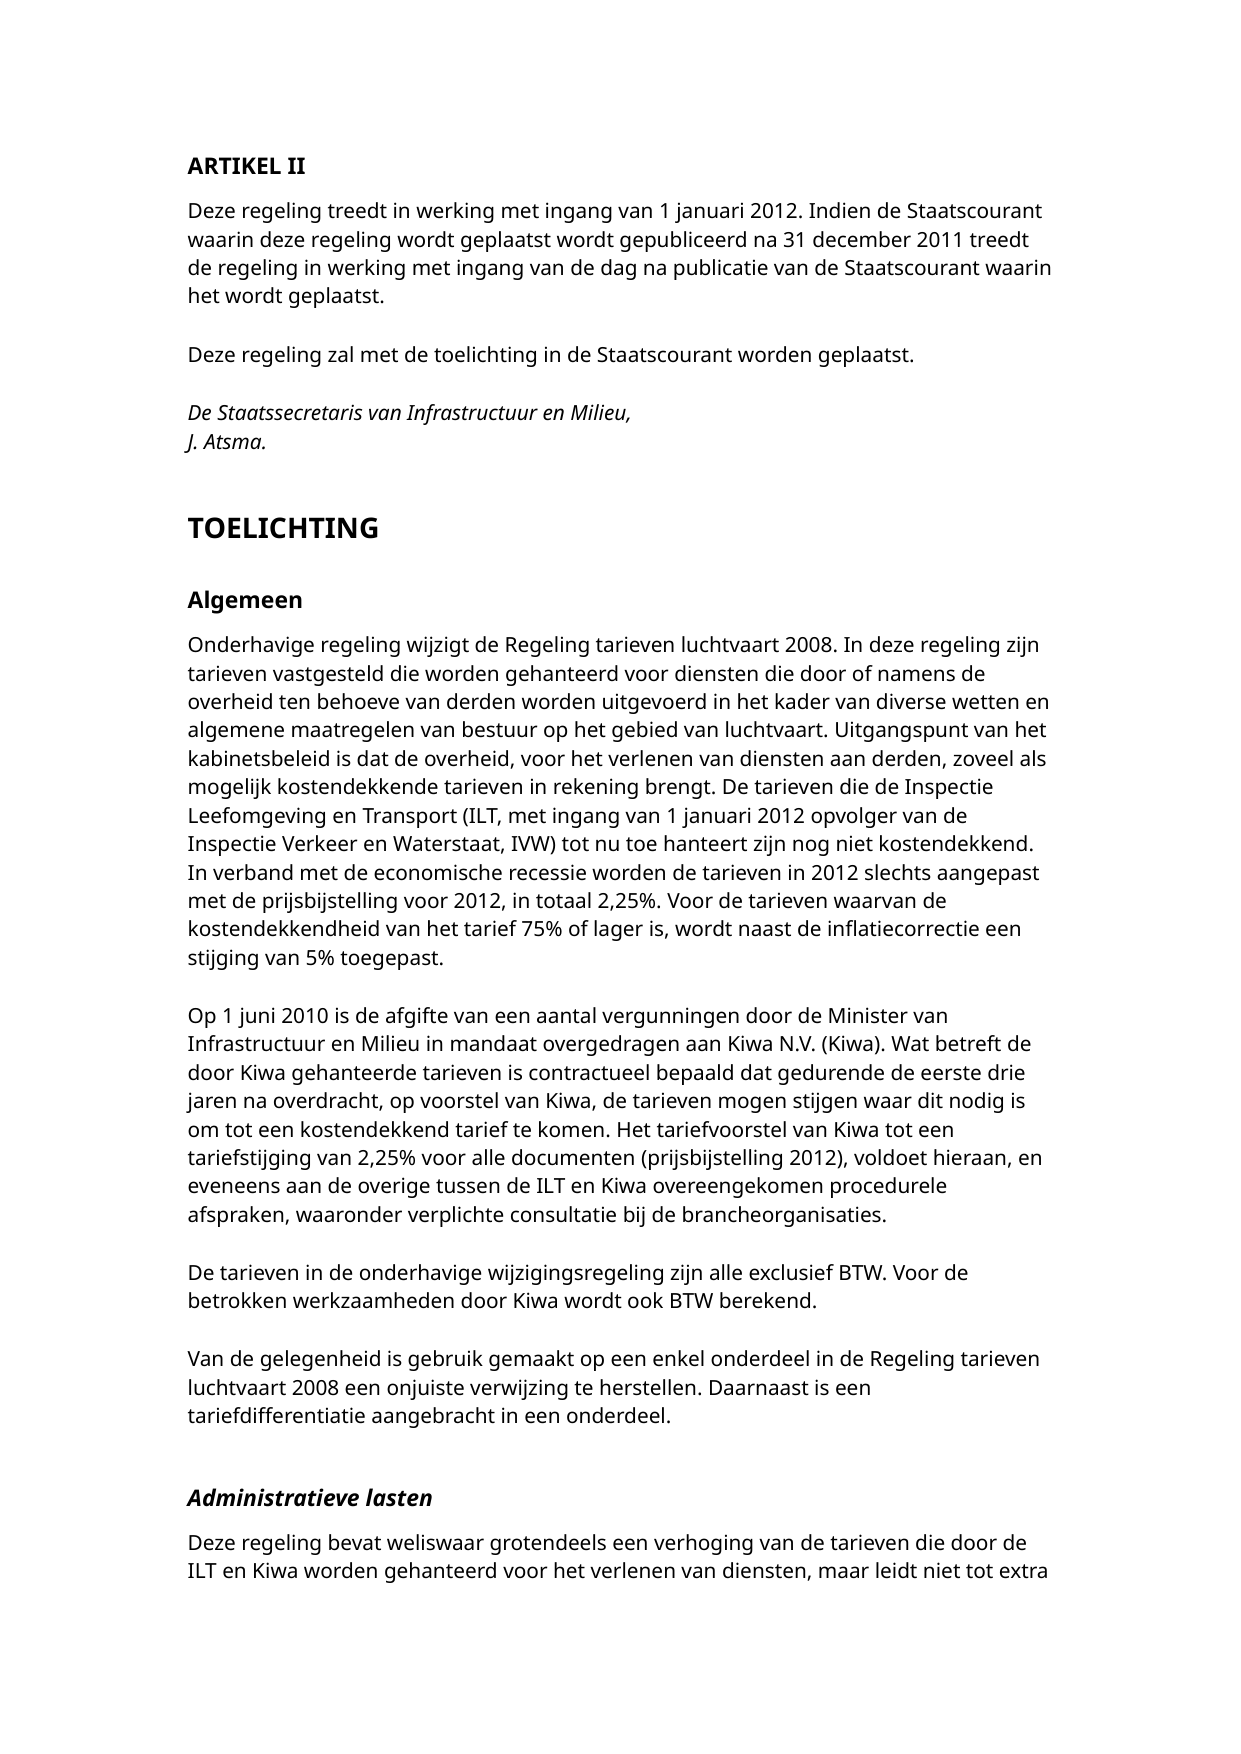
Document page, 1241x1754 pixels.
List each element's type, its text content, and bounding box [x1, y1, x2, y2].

text Van de gelegenheid is gebruik gemaakt op een enkel onderdeel in de Regeling tarieven luchtvaart 2008 een onjuiste verwijzing te herstellen. Daarnaast is een tariefdifferentiatie aangebracht in een onderdeel. [187, 1344, 1053, 1429]
subtitle Algemeen [187, 584, 1053, 615]
text Deze regeling treedt in werking met ingang van 1 januari 2012. Indien de Staatscourant waarin deze regeling wordt geplaatst wordt gepubliceerd na 31 december 2011 treedt de regeling in werking met ingang van de dag na publicatie van de Staatscourant waarin het wordt geplaatst. [187, 196, 1053, 310]
text Op 1 juni 2010 is de afgifte van een aantal vergunningen door de Minister van Infrastructuur en Milieu in mandaat overgedragen aan Kiwa N.V. (Kiwa). Wat betreft de door Kiwa gehanteerde tarieven is contractueel bepaald dat gedurende de eerste drie jaren na overdracht, op voorstel van Kiwa, de tarieven mogen stijgen waar dit nodig is om tot een kostendekkend tarief te komen. Het tariefvoorstel van Kiwa tot een tariefstijging van 2,25% voor alle documenten (prijsbijstelling 2012), voldoet hieraan, en eveneens aan de overige tussen de ILT en Kiwa overeengekomen procedurele afspraken, waaronder verplichte consultatie bij de brancheorganisaties. [187, 1001, 1053, 1228]
subtitle TOELICHTING [187, 508, 1053, 546]
text De Staatssecretaris van Infrastructuur en Milieu, [187, 398, 1053, 427]
text De tarieven in de onderhavige wijzigingsregeling zijn alle exclusief BTW. Voor de betrokken werkzaamheden door Kiwa wordt ook BTW berekend. [187, 1258, 1053, 1315]
text J. Atsma. [187, 427, 1053, 455]
text Onderhavige regeling wijzigt de Regeling tarieven luchtvaart 2008. In deze regeling zijn tarieven vastgesteld die worden gehanteerd voor diensten die door of namens de overheid ten behoeve van derden worden uitgevoerd in het kader van diverse wetten en algemene maatregelen van bestuur op het gebied van luchtvaart. Uitgangspunt van het kabinetsbeleid is dat de overheid, voor het verlenen van diensten aan derden, zoveel als mogelijk kostendekkende tarieven in rekening brengt. De tarieven die de Inspectie Leefomgeving en Transport (ILT, met ingang van 1 januari 2012 opvolger van de Inspectie Verkeer en Waterstaat, IVW) tot nu toe hanteert zijn nog niet kostendekkend. In verband met de economische recessie worden de tarieven in 2012 slechts aangepast met de prijsbijstelling voor 2012, in totaal 2,25%. Voor de tarieven waarvan de kostendekkendheid van het tarief 75% of lager is, wordt naast de inflatiecorrectie een stijging van 5% toegepast. [187, 630, 1053, 971]
subtitle ARTIKEL II [187, 150, 1053, 181]
subtitle Administratieve lasten [187, 1482, 1053, 1513]
text Deze regeling zal met de toelichting in de Staatscourant worden geplaatst. [187, 340, 1053, 368]
text Deze regeling bevat weliswaar grotendeels een verhoging van de tarieven die door de ILT en Kiwa worden gehanteerd voor het verlenen van diensten, maar leidt niet tot extra [187, 1528, 1053, 1585]
